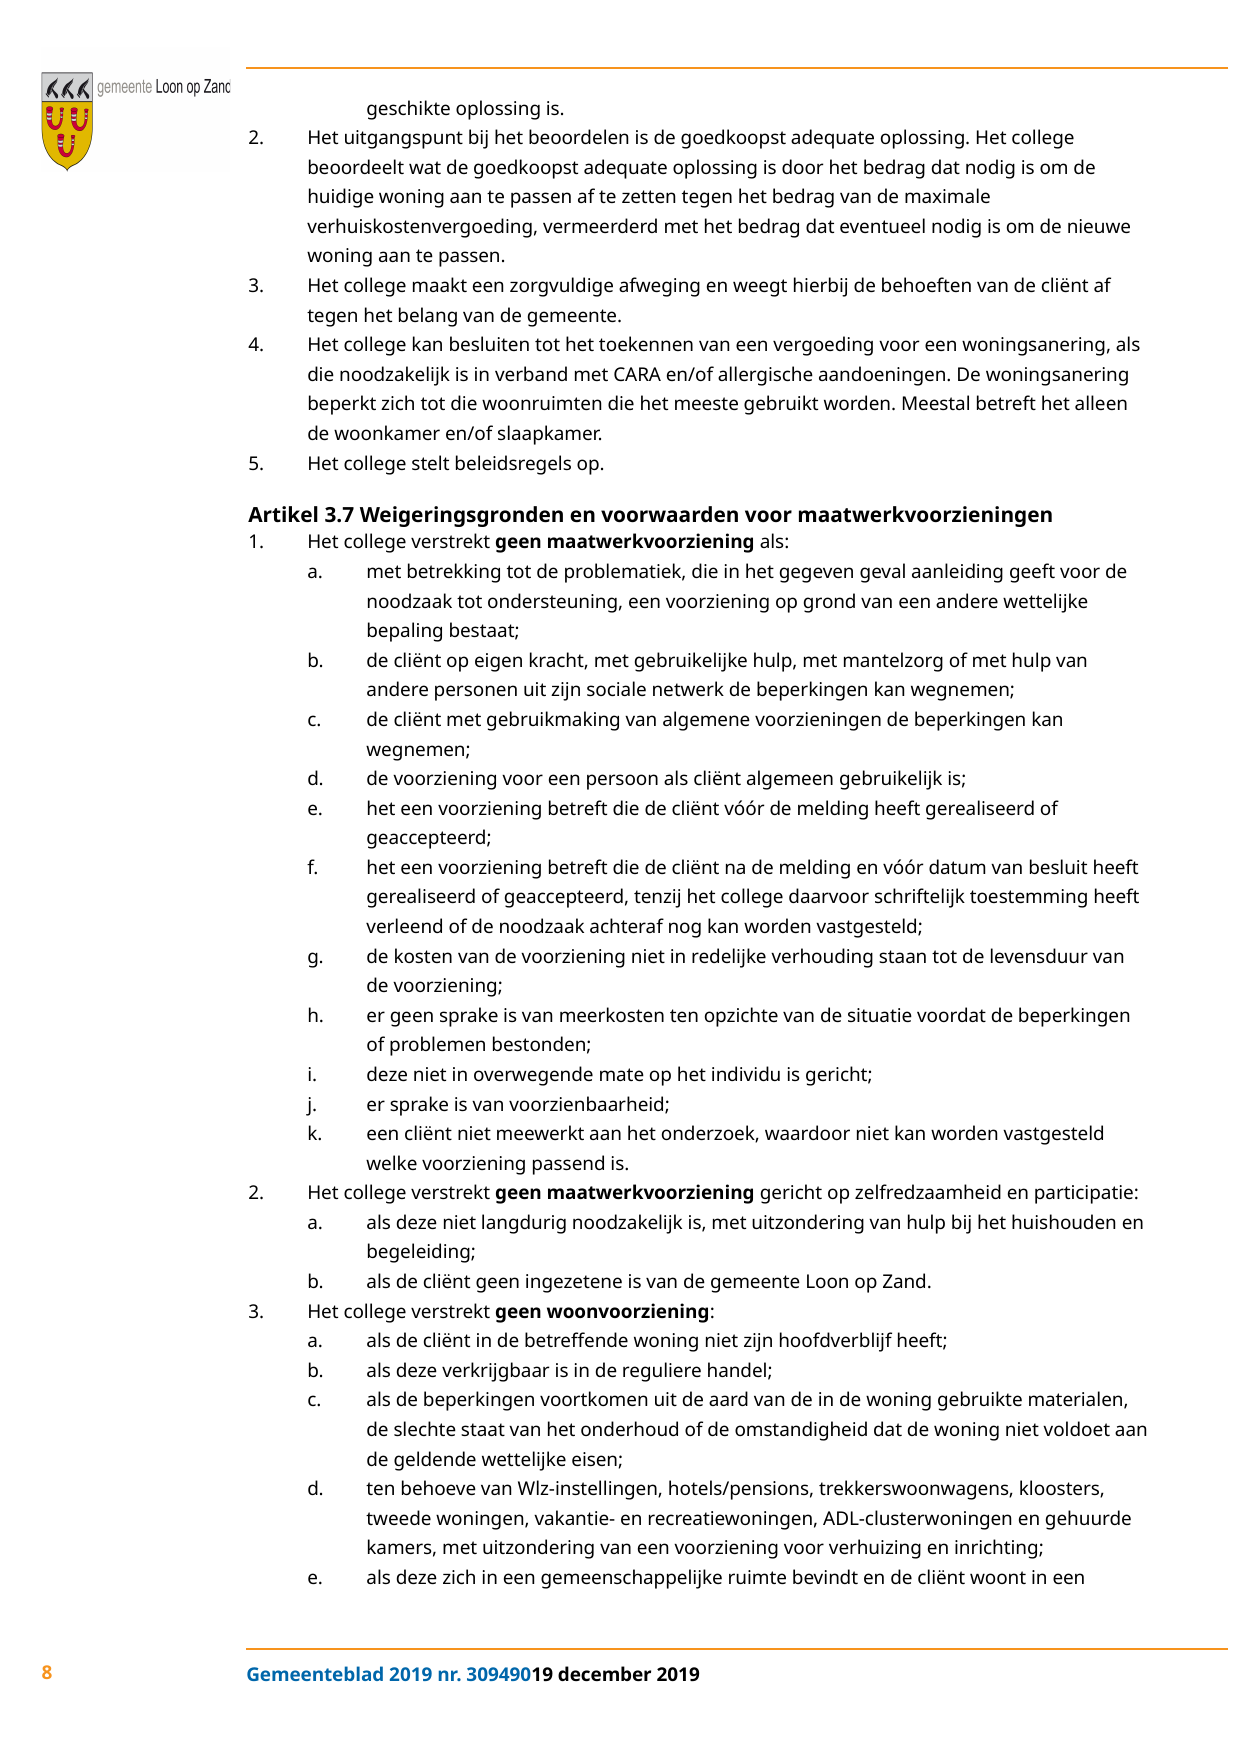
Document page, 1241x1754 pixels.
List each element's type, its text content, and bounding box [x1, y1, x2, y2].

list als de cliënt in de betreffende woning niet zijn hoofdverblijf heeft; [307, 1327, 1152, 1353]
list een cliënt niet meewerkt aan het onderzoek, waardoor niet kan worden vastgesteld welke voorziening passend is. [307, 1120, 1152, 1176]
list als deze niet langdurig noodzakelijk is, met uitzondering van hulp bij het huishouden en begeleiding; [307, 1209, 1152, 1264]
list ten behoeve van Wlz-instellingen, hotels/pensions, trekkerswoonwagens, kloosters, tweede woningen, vakantie- en recreatiewoningen, ADL-clusterwoningen en gehuurde kamers, met uitzondering van een voorziening voor verhuizing en inrichting; [307, 1475, 1152, 1560]
list als de beperkingen voortkomen uit de aard van de in de woning gebruikte materialen, de slechte staat van het onderhoud of de omstandigheid dat de woning niet voldoet aan de geldende wettelijke eisen; [307, 1387, 1152, 1471]
picture [41, 47, 231, 172]
list de cliënt met gebruikmaking van algemene voorzieningen de beperkingen kan wegnemen; [307, 706, 1152, 761]
list Het college kan besluiten tot het toekennen van een vergoeding voor een woningsanering, als die noodzakelijk is in verband met CARA en/of allergische aandoeningen. De woningsanering beperkt zich tot die woonruimten die het meeste gebruikt worden. Meestal betreft het alleen de woonkamer en/of slaapkamer. [248, 331, 1152, 446]
list de voorziening voor een persoon als cliënt algemeen gebruikelijk is; [307, 765, 1152, 791]
list het een voorziening betreft die de cliënt vóór de melding heeft gerealiseerd of geaccepteerd; [307, 795, 1152, 850]
list Het college maakt een zorgvuldige afweging en weegt hierbij de behoeften van de cliënt af tegen het belang van de gemeente. [248, 272, 1152, 328]
list Het college verstrekt geen maatwerkvoorziening als: [248, 529, 1152, 554]
list de cliënt op eigen kracht, met gebruikelijke hulp, met mantelzorg of met hulp van andere personen uit zijn sociale netwerk de beperkingen kan wegnemen; [307, 647, 1152, 702]
list geschikte oplossing is. [307, 95, 1152, 121]
list er geen sprake is van meerkosten ten opzichte van de situatie voordat de beperkingen of problemen bestonden; [307, 1002, 1152, 1057]
list Het college verstrekt geen woonvoorziening: [248, 1298, 1152, 1323]
list het een voorziening betreft die de cliënt na de melding en vóór datum van besluit heeft gerealiseerd of geaccepteerd, tenzij het college daarvoor schriftelijk toestemming heeft verleend of de noodzaak achteraf nog kan worden vastgesteld; [307, 854, 1152, 939]
list als de cliënt geen ingezetene is van de gemeente Loon op Zand. [307, 1268, 1152, 1294]
list als deze zich in een gemeenschappelijke ruimte bevindt en de cliënt woont in een [307, 1564, 1152, 1590]
list er sprake is van voorzienbaarheid; [307, 1091, 1152, 1116]
list als deze verkrijgbaar is in de reguliere handel; [307, 1357, 1152, 1383]
list Het college stelt beleidsregels op. [248, 450, 1152, 476]
list met betrekking tot de problematiek, die in het gegeven geval aanleiding geeft voor de noodzaak tot ondersteuning, een voorziening op grond van een andere wettelijke bepaling bestaat; [307, 558, 1152, 643]
list Het uitgangspunt bij het beoordelen is de goedkoopst adequate oplossing. Het college beoordeelt wat de goedkoopst adequate oplossing is door het bedrag dat nodig is om de huidige woning aan te passen af te zetten tegen het bedrag van de maximale verhuiskostenvergoeding, vermeerderd met het bedrag dat eventueel nodig is om de nieuwe woning aan te passen. [248, 124, 1152, 268]
list de kosten van de voorziening niet in redelijke verhouding staan tot de levensduur van de voorziening; [307, 943, 1152, 998]
list deze niet in overwegende mate op het individu is gericht; [307, 1061, 1152, 1087]
list Het college verstrekt geen maatwerkvoorziening gericht op zelfredzaamheid en participatie: [248, 1179, 1152, 1205]
text Artikel 3.7 Weigeringsgronden en voorwaarden voor maatwerkvoorzieningen [248, 500, 1152, 529]
